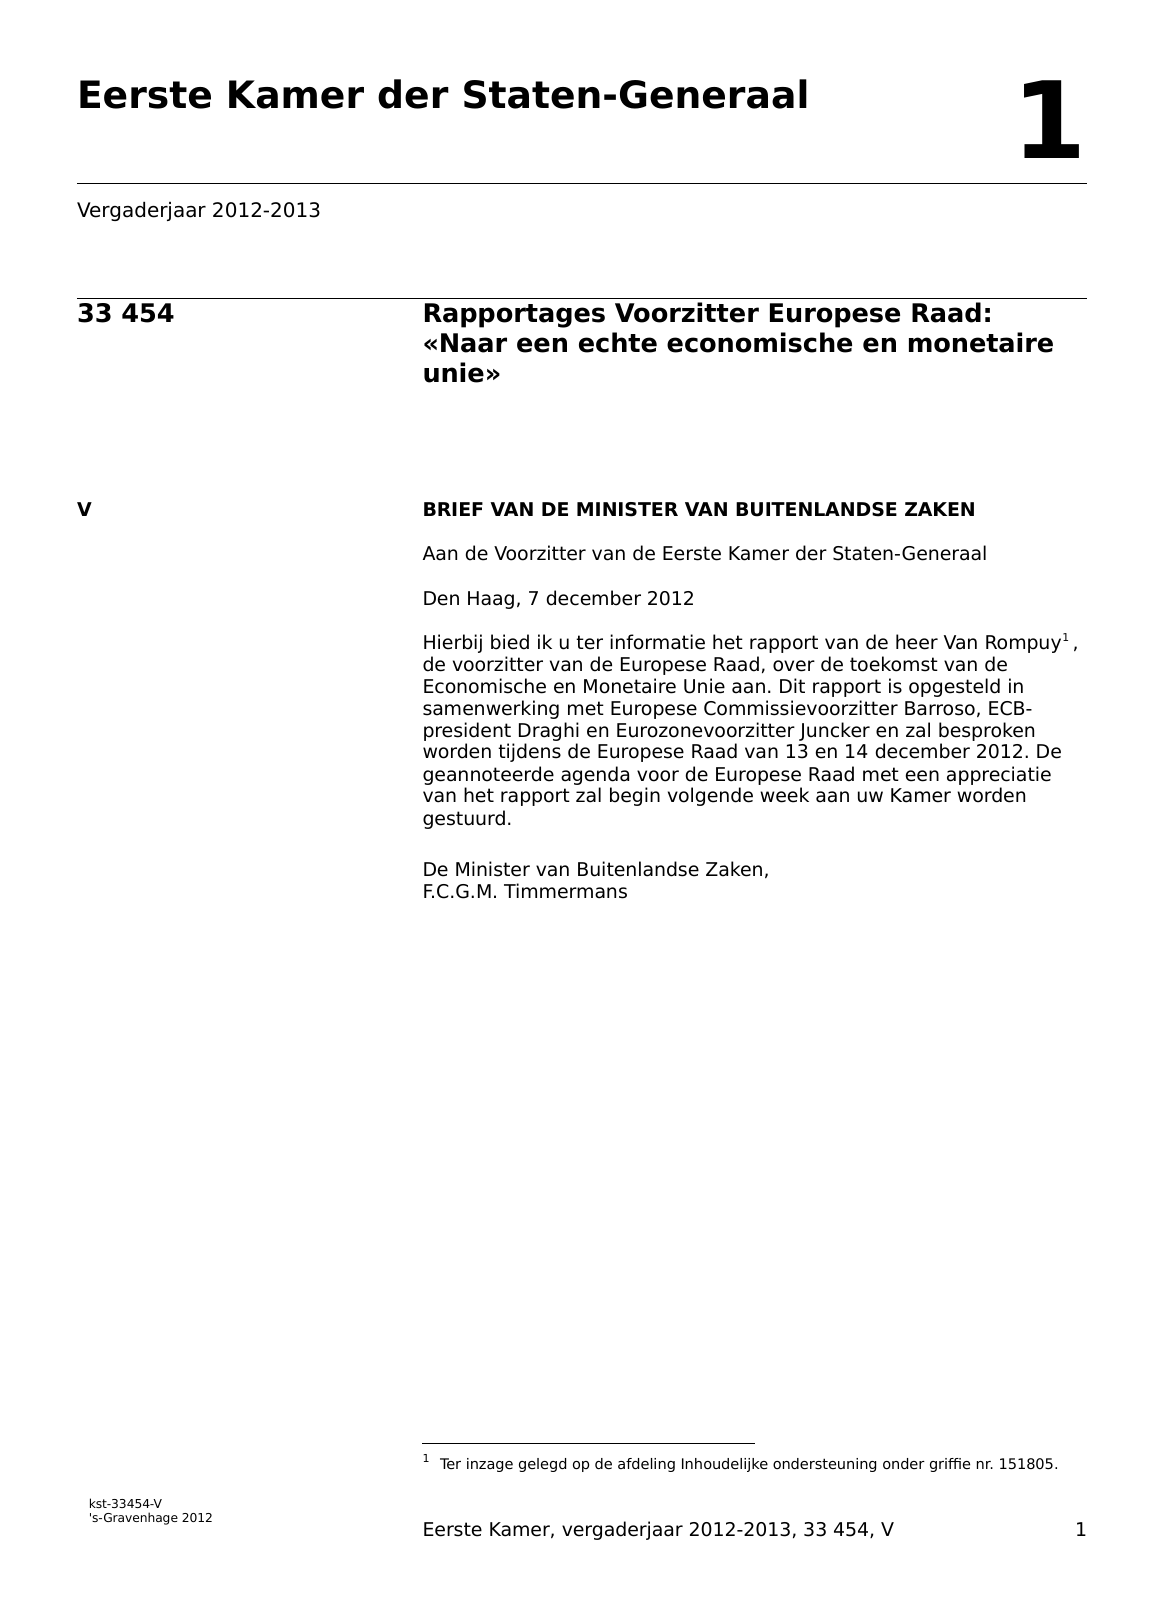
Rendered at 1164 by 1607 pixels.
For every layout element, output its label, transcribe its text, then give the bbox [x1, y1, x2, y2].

text kst-33454-V [88, 1497, 323, 1511]
table_header 1 [886, 59, 1087, 183]
subtitle V BRIEF VAN DE MINISTER VAN BUITENLANDSE ZAKEN [77, 499, 1087, 521]
text Ter inzage gelegd op de afdeling Inhoudelijke ondersteuning onder griffie nr. 151805. [422, 1452, 1087, 1474]
text Aan de Voorzitter van de Eerste Kamer der Staten-Generaal [422, 543, 1087, 565]
table_cell Vergaderjaar 2012-2013 [77, 184, 1087, 298]
text 's-Gravenhage 2012 [88, 1511, 323, 1525]
table_header Eerste Kamer der Staten-Generaal [77, 59, 886, 183]
subtitle 33 454 Rapportages Voorzitter Europese Raad: «Naar een echte economische en monetaire unie» [77, 299, 1087, 388]
text Hierbij bied ik u ter informatie het rapport van de heer Van Rompuy, de voorzitter van de Europese Raad, over de toekomst van de Economische en Monetaire Unie aan. Dit rapport is opgesteld in samenwerking met Europese Commissievoorzitter Barroso, ECB-president Draghi en Eurozonevoorzitter Juncker en zal besproken worden tijdens de Europese Raad van 13 en 14 december 2012. De geannoteerde agenda voor de Europese Raad met een appreciatie van het rapport zal begin volgende week aan uw Kamer worden gestuurd. [422, 632, 1087, 829]
text Den Haag, 7 december 2012 [422, 587, 1087, 609]
text De Minister van Buitenlandse Zaken, F.C.G.M. Timmermans [422, 859, 1087, 903]
